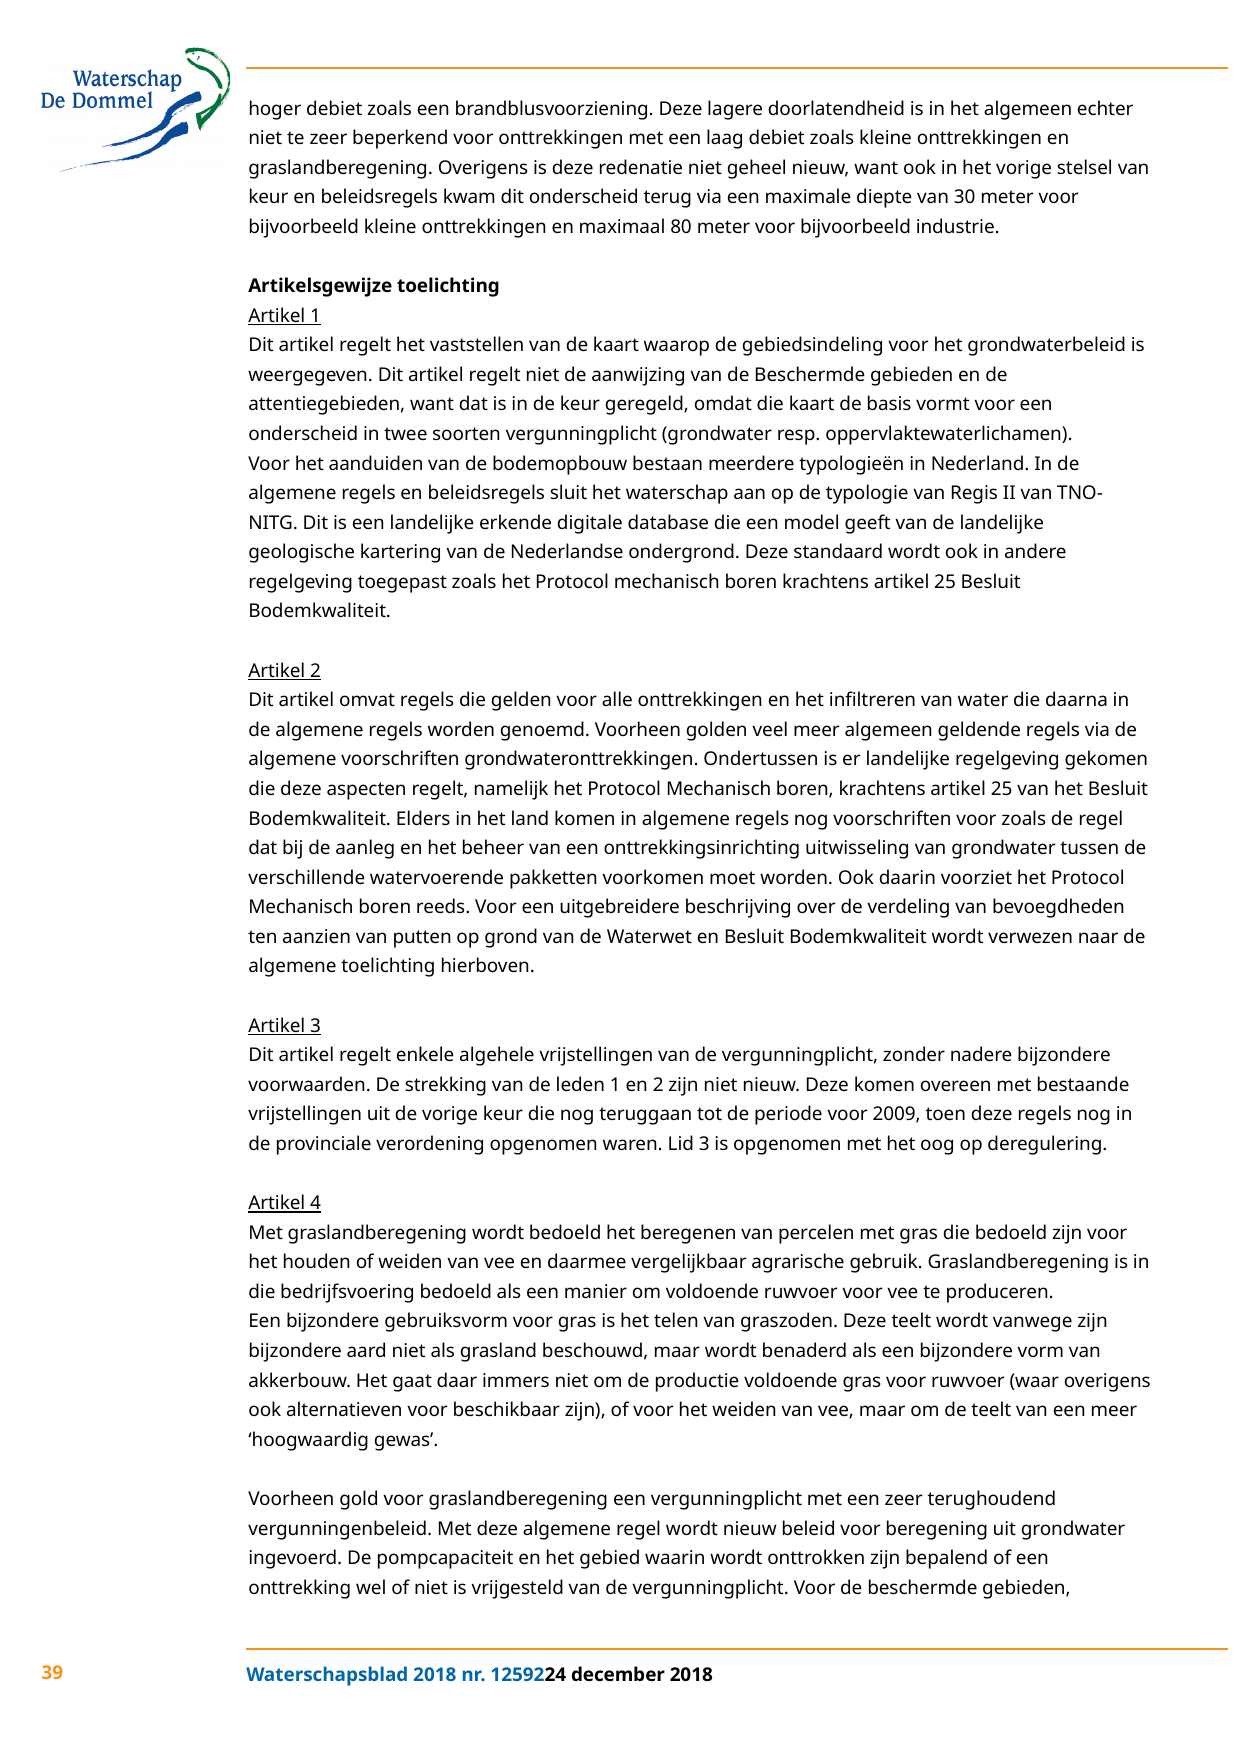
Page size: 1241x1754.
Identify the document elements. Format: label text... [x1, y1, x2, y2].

picture [41, 47, 231, 172]
text hoger debiet zoals een brandblusvoorziening. Deze lagere doorlatendheid is in het algemeen echter niet te zeer beperkend voor onttrekkingen met een laag debiet zoals kleine onttrekkingen en graslandberegening. Overigens is deze redenatie niet geheel nieuw, want ook in het vorige stelsel van keur en beleidsregels kwam dit onderscheid terug via een maximale diepte van 30 meter voor bijvoorbeeld kleine onttrekkingen en maximaal 80 meter voor bijvoorbeeld industrie. [248, 95, 1152, 239]
text Artikel 3 [248, 1012, 1152, 1038]
text Artikel 2 [248, 657, 1152, 683]
text Voorheen gold voor graslandberegening een vergunningplicht met een zeer terughoudend vergunningenbeleid. Met deze algemene regel wordt nieuw beleid voor beregening uit grondwater ingevoerd. De pompcapaciteit en het gebied waarin wordt onttrokken zijn bepalend of een onttrekking wel of niet is vrijgesteld van de vergunningplicht. Voor de beschermde gebieden, [248, 1485, 1152, 1600]
text Artikelsgewijze toelichting [248, 272, 1152, 298]
text Met graslandberegening wordt bedoeld het beregenen van percelen met gras die bedoeld zijn voor het houden of weiden van vee en daarmee vergelijkbaar agrarische gebruik. Graslandberegening is in die bedrijfsvoering bedoeld als een manier om voldoende ruwvoer voor vee te produceren. [248, 1219, 1152, 1304]
text Een bijzondere gebruiksvorm voor gras is het telen van graszoden. Deze teelt wordt vanwege zijn bijzondere aard niet als grasland beschouwd, maar wordt benaderd als een bijzondere vorm van akkerbouw. Het gaat daar immers niet om de productie voldoende gras voor ruwvoer (waar overigens ook alternatieven voor beschikbaar zijn), of voor het weiden van vee, maar om de teelt van een meer ‘hoogwaardig gewas’. [248, 1308, 1152, 1452]
text Artikel 4 [248, 1189, 1152, 1215]
text Dit artikel regelt het vaststellen van de kaart waarop de gebiedsindeling voor het grondwaterbeleid is weergegeven. Dit artikel regelt niet de aanwijzing van de Beschermde gebieden en de attentiegebieden, want dat is in de keur geregeld, omdat die kaart de basis vormt voor een onderscheid in twee soorten vergunningplicht (grondwater resp. oppervlaktewaterlichamen). [248, 331, 1152, 446]
text Dit artikel omvat regels die gelden voor alle onttrekkingen en het infiltreren van water die daarna in de algemene regels worden genoemd. Voorheen golden veel meer algemeen geldende regels via de algemene voorschriften grondwateronttrekkingen. Ondertussen is er landelijke regelgeving gekomen die deze aspecten regelt, namelijk het Protocol Mechanisch boren, krachtens artikel 25 van het Besluit Bodemkwaliteit. Elders in het land komen in algemene regels nog voorschriften voor zoals de regel dat bij de aanleg en het beheer van een onttrekkingsinrichting uitwisseling van grondwater tussen de verschillende watervoerende pakketten voorkomen moet worden. Ook daarin voorziet het Protocol Mechanisch boren reeds. Voor een uitgebreidere beschrijving over de verdeling van bevoegdheden ten aanzien van putten op grond van de Waterwet en Besluit Bodemkwaliteit wordt verwezen naar de algemene toelichting hierboven. [248, 686, 1152, 978]
text Artikel 1 [248, 302, 1152, 328]
text Dit artikel regelt enkele algehele vrijstellingen van de vergunningplicht, zonder nadere bijzondere voorwaarden. De strekking van de leden 1 en 2 zijn niet nieuw. Deze komen overeen met bestaande vrijstellingen uit de vorige keur die nog teruggaan tot de periode voor 2009, toen deze regels nog in de provinciale verordening opgenomen waren. Lid 3 is opgenomen met het oog op deregulering. [248, 1041, 1152, 1156]
text Voor het aanduiden van de bodemopbouw bestaan meerdere typologieën in Nederland. In de algemene regels en beleidsregels sluit het waterschap aan op de typologie van Regis II van TNO-NITG. Dit is een landelijke erkende digitale database die een model geeft van de landelijke geologische kartering van de Nederlandse ondergrond. Deze standaard wordt ook in andere regelgeving toegepast zoals het Protocol mechanisch boren krachtens artikel 25 Besluit Bodemkwaliteit. [248, 450, 1152, 623]
